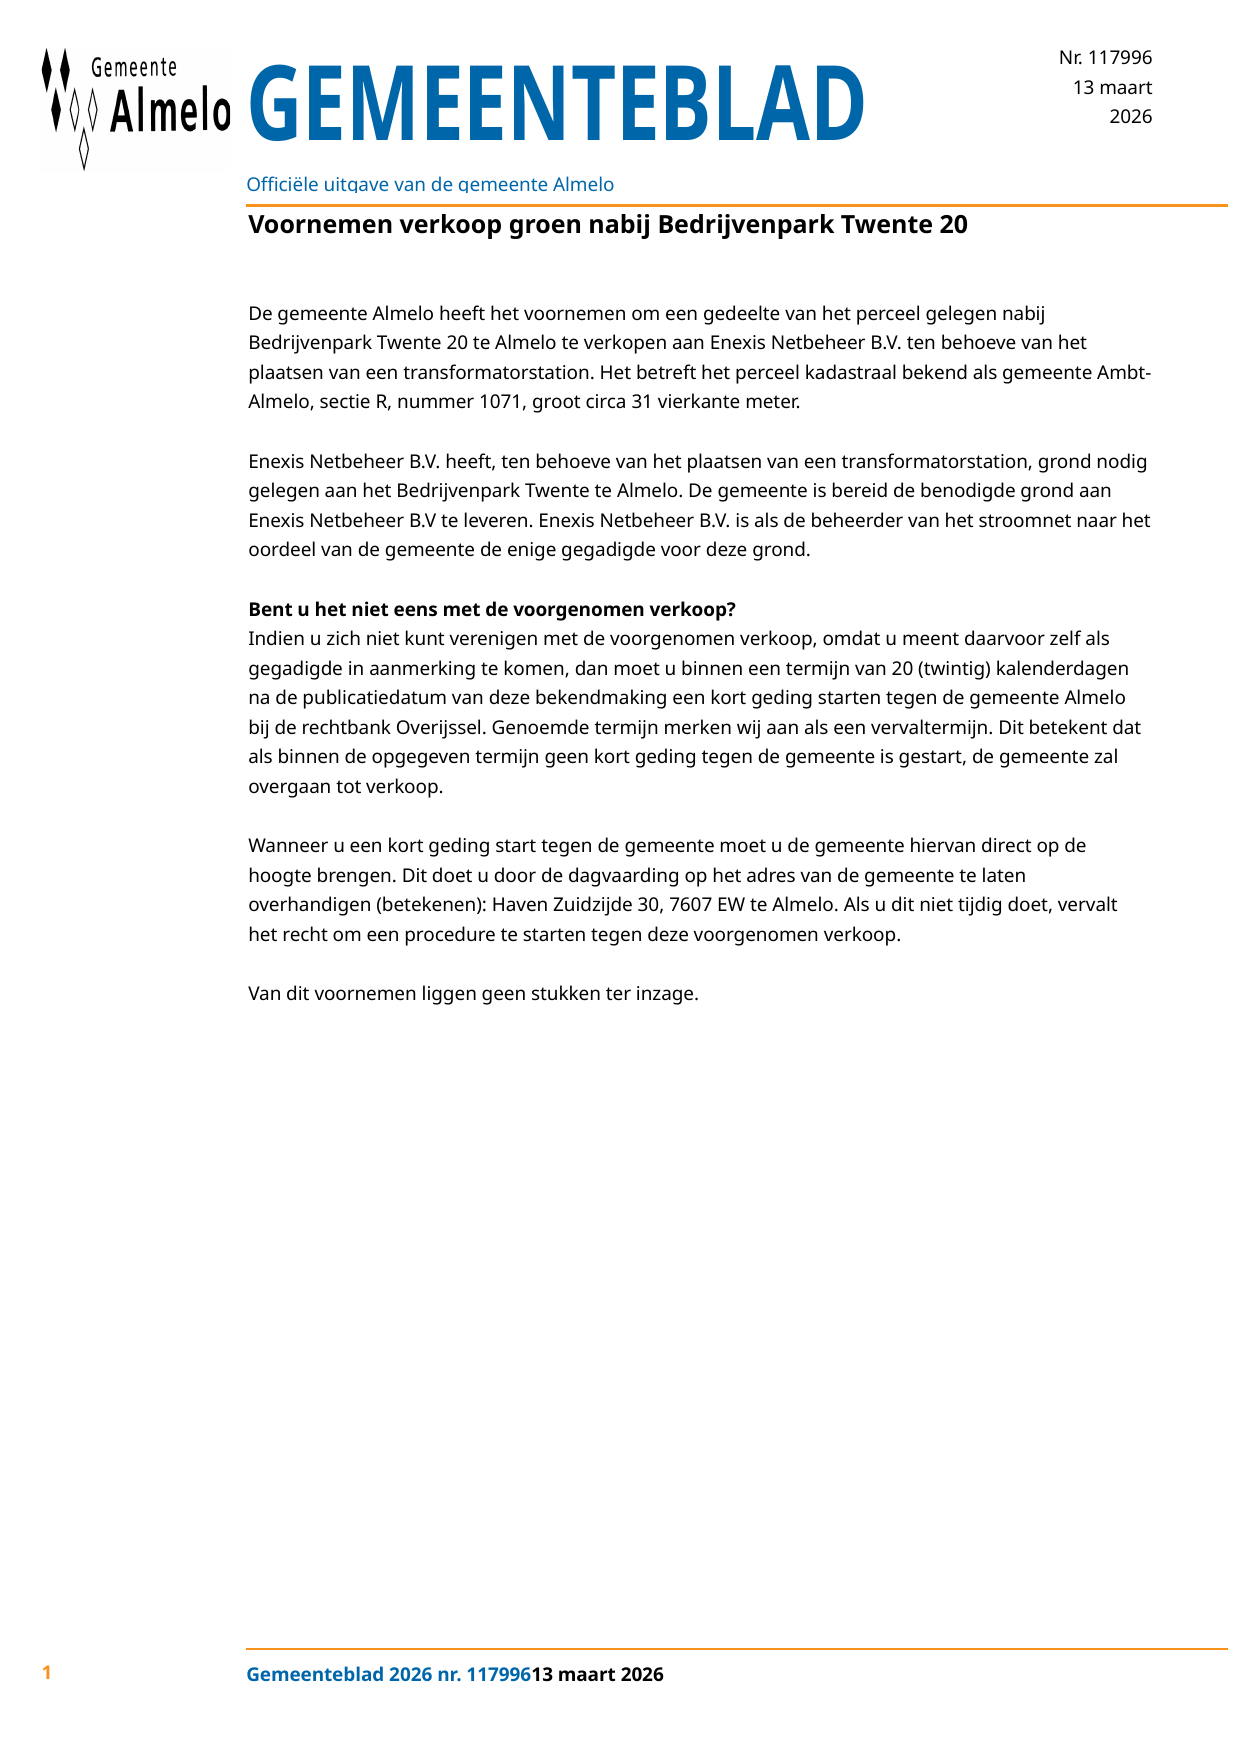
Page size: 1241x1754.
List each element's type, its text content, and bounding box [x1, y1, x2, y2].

text Voornemen verkoop groen nabij Bedrijvenpark Twente 20 [248, 207, 1152, 241]
picture [41, 47, 231, 172]
text De gemeente Almelo heeft het voornemen om een gedeelte van het perceel gelegen nabij Bedrijvenpark Twente 20 te Almelo te verkopen aan Enexis Netbeheer B.V. ten behoeve van het plaatsen van een transformatorstation. Het betreft het perceel kadastraal bekend als gemeente Ambt-Almelo, sectie R, nummer 1071, groot circa 31 vierkante meter. [248, 300, 1152, 414]
text Bent u het niet eens met de voorgenomen verkoop? [248, 596, 1152, 621]
text Van dit voornemen liggen geen stukken ter inzage. [248, 980, 1152, 1006]
text Enexis Netbeheer B.V. heeft, ten behoeve van het plaatsen van een transformatorstation, grond nodig gelegen aan het Bedrijvenpark Twente te Almelo. De gemeente is bereid de benodigde grond aan Enexis Netbeheer B.V te leveren. Enexis Netbeheer B.V. is als de beheerder van het stroomnet naar het oordeel van de gemeente de enige gegadigde voor deze grond. [248, 448, 1152, 562]
text Indien u zich niet kunt verenigen met de voorgenomen verkoop, omdat u meent daarvoor zelf als gegadigde in aanmerking te komen, dan moet u binnen een termijn van 20 (twintig) kalenderdagen na de publicatiedatum van deze bekendmaking een kort geding starten tegen de gemeente Almelo bij de rechtbank Overijssel. Genoemde termijn merken wij aan als een vervaltermijn. Dit betekent dat als binnen de opgegeven termijn geen kort geding tegen de gemeente is gestart, de gemeente zal overgaan tot verkoop. [248, 625, 1152, 799]
text Wanneer u een kort geding start tegen de gemeente moet u de gemeente hiervan direct op de hoogte brengen. Dit doet u door de dagvaarding op het adres van de gemeente te laten overhandigen (betekenen): Haven Zuidzijde 30, 7607 EW te Almelo. Als u dit niet tijdig doet, vervalt het recht om een procedure te starten tegen deze voorgenomen verkoop. [248, 832, 1152, 947]
